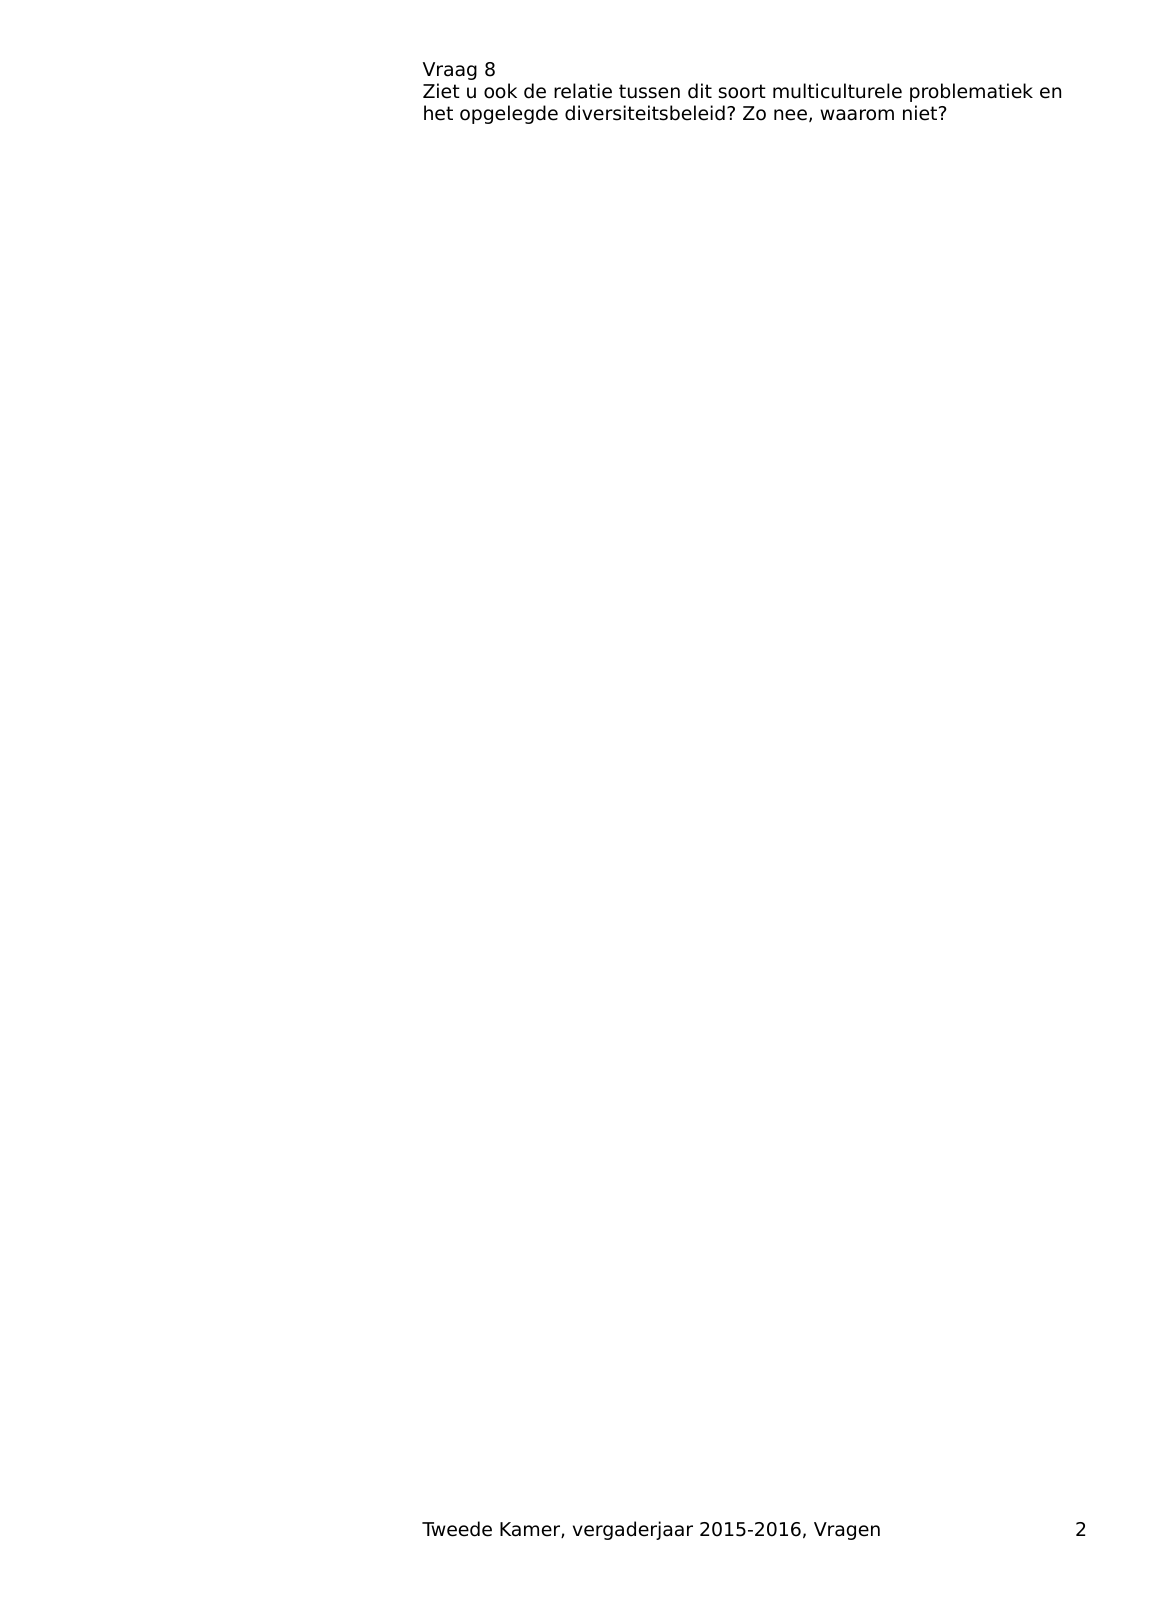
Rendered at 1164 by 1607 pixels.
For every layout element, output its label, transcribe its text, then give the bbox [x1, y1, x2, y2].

text Ziet u ook de relatie tussen dit soort multiculturele problematiek en het opgelegde diversiteitsbeleid? Zo nee, waarom niet? [422, 81, 1087, 125]
text Vraag 8 [422, 59, 1087, 81]
